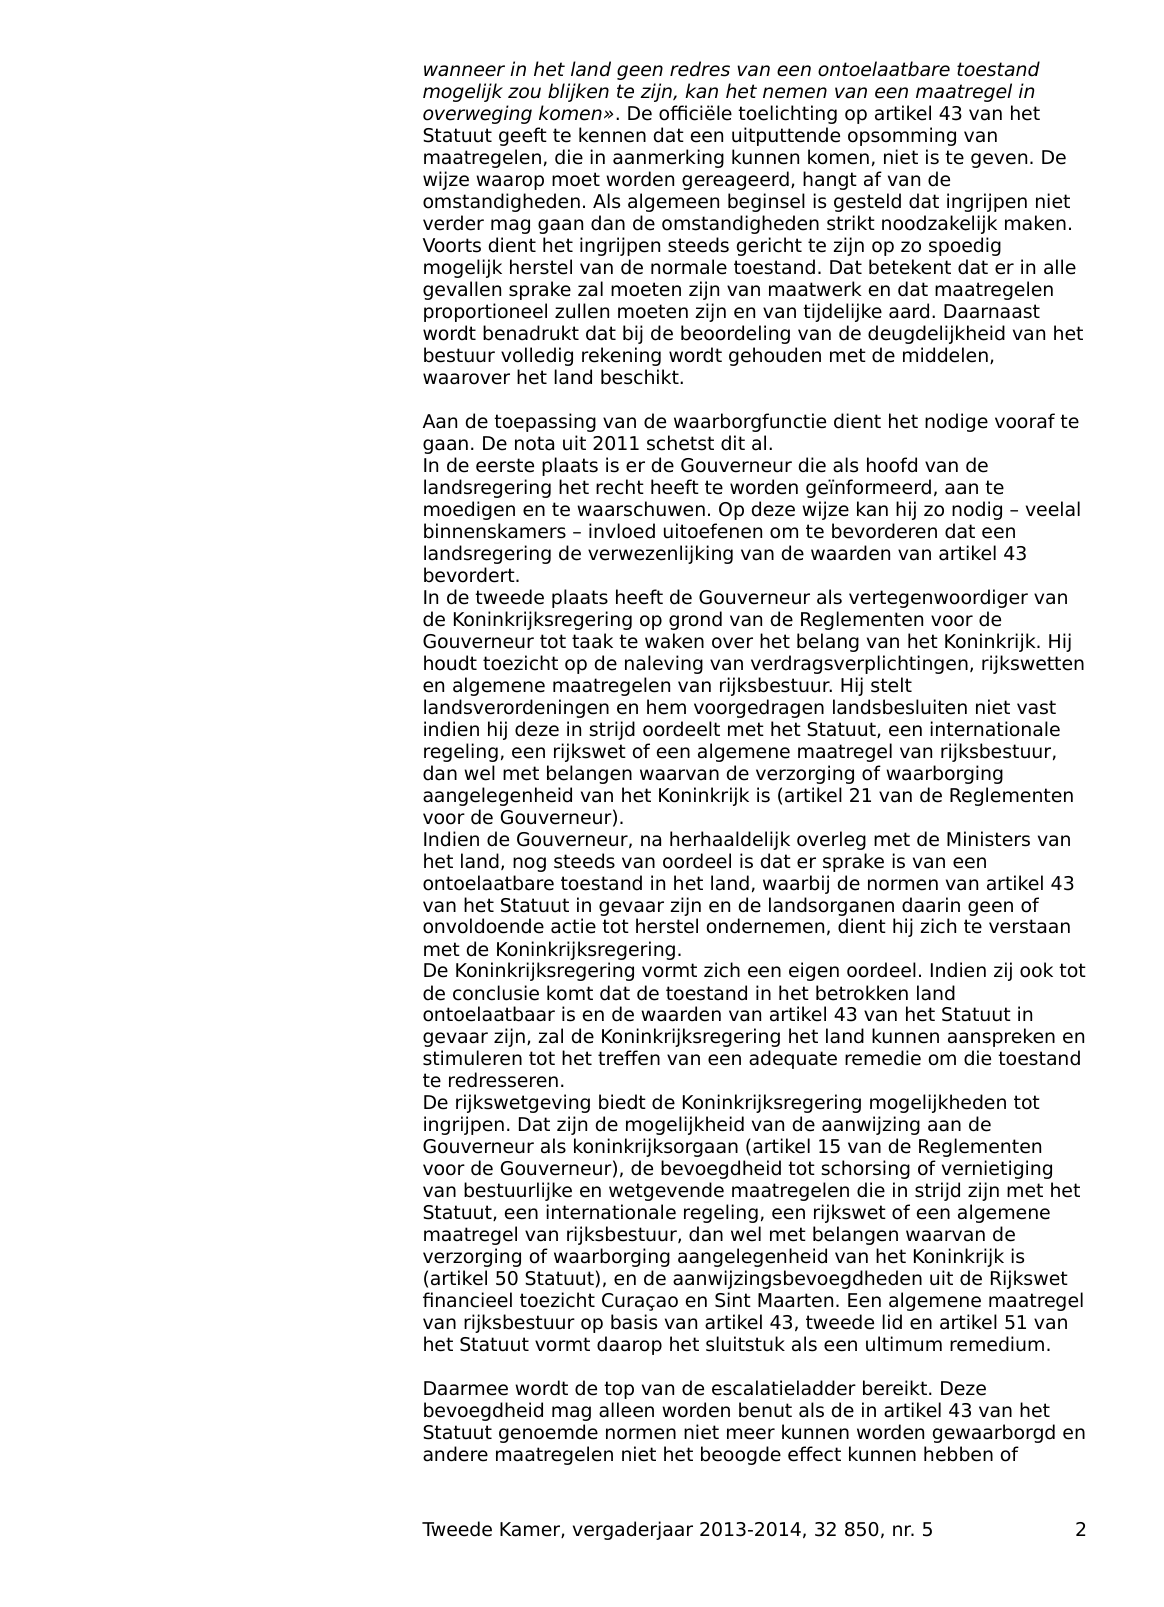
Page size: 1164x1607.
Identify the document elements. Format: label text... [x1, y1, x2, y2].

text Indien de Gouverneur, na herhaaldelijk overleg met de Ministers van het land, nog steeds van oordeel is dat er sprake is van een ontoelaatbare toestand in het land, waarbij de normen van artikel 43 van het Statuut in gevaar zijn en de landsorganen daarin geen of onvoldoende actie tot herstel ondernemen, dient hij zich te verstaan met de Koninkrijksregering. [422, 828, 1087, 960]
text Aan de toepassing van de waarborgfunctie dient het nodige vooraf te gaan. De nota uit 2011 schetst dit al. [422, 411, 1087, 455]
text In de tweede plaats heeft de Gouverneur als vertegenwoordiger van de Koninkrijksregering op grond van de Reglementen voor de Gouverneur tot taak te waken over het belang van het Koninkrijk. Hij houdt toezicht op de naleving van verdragsverplichtingen, rijkswetten en algemene maatregelen van rijksbestuur. Hij stelt landsverordeningen en hem voorgedragen landsbesluiten niet vast indien hij deze in strijd oordeelt met het Statuut, een internationale regeling, een rijkswet of een algemene maatregel van rijksbestuur, dan wel met belangen waarvan de verzorging of waarborging aangelegenheid van het Koninkrijk is (artikel 21 van de Reglementen voor de Gouverneur). [422, 587, 1087, 828]
text Daarmee wordt de top van de escalatieladder bereikt. Deze bevoegdheid mag alleen worden benut als de in artikel 43 van het Statuut genoemde normen niet meer kunnen worden gewaarborgd en andere maatregelen niet het beoogde effect kunnen hebben of [422, 1378, 1087, 1466]
text In de eerste plaats is er de Gouverneur die als hoofd van de landsregering het recht heeft te worden geïnformeerd, aan te moedigen en te waarschuwen. Op deze wijze kan hij zo nodig – veelal binnenskamers – invloed uitoefenen om te bevorderen dat een landsregering de verwezenlijking van de waarden van artikel 43 bevordert. [422, 455, 1087, 587]
text wanneer in het land geen redres van een ontoelaatbare toestand mogelijk zou blijken te zijn, kan het nemen van een maatregel in overweging komen». De officiële toelichting op artikel 43 van het Statuut geeft te kennen dat een uitputtende opsomming van maatregelen, die in aanmerking kunnen komen, niet is te geven. De wijze waarop moet worden gereageerd, hangt af van de omstandigheden. Als algemeen beginsel is gesteld dat ingrijpen niet verder mag gaan dan de omstandigheden strikt noodzakelijk maken. Voorts dient het ingrijpen steeds gericht te zijn op zo spoedig mogelijk herstel van de normale toestand. Dat betekent dat er in alle gevallen sprake zal moeten zijn van maatwerk en dat maatregelen proportioneel zullen moeten zijn en van tijdelijke aard. Daarnaast wordt benadrukt dat bij de beoordeling van de deugdelijkheid van het bestuur volledig rekening wordt gehouden met de middelen, waarover het land beschikt. [422, 59, 1087, 389]
text De rijkswetgeving biedt de Koninkrijksregering mogelijkheden tot ingrijpen. Dat zijn de mogelijkheid van de aanwijzing aan de Gouverneur als koninkrijksorgaan (artikel 15 van de Reglementen voor de Gouverneur), de bevoegdheid tot schorsing of vernietiging van bestuurlijke en wetgevende maatregelen die in strijd zijn met het Statuut, een internationale regeling, een rijkswet of een algemene maatregel van rijksbestuur, dan wel met belangen waarvan de verzorging of waarborging aangelegenheid van het Koninkrijk is (artikel 50 Statuut), en de aanwijzingsbevoegdheden uit de Rijkswet financieel toezicht Curaçao en Sint Maarten. Een algemene maatregel van rijksbestuur op basis van artikel 43, tweede lid en artikel 51 van het Statuut vormt daarop het sluitstuk als een ultimum remedium. [422, 1092, 1087, 1356]
text De Koninkrijksregering vormt zich een eigen oordeel. Indien zij ook tot de conclusie komt dat de toestand in het betrokken land ontoelaatbaar is en de waarden van artikel 43 van het Statuut in gevaar zijn, zal de Koninkrijksregering het land kunnen aanspreken en stimuleren tot het treffen van een adequate remedie om die toestand te redresseren. [422, 960, 1087, 1092]
